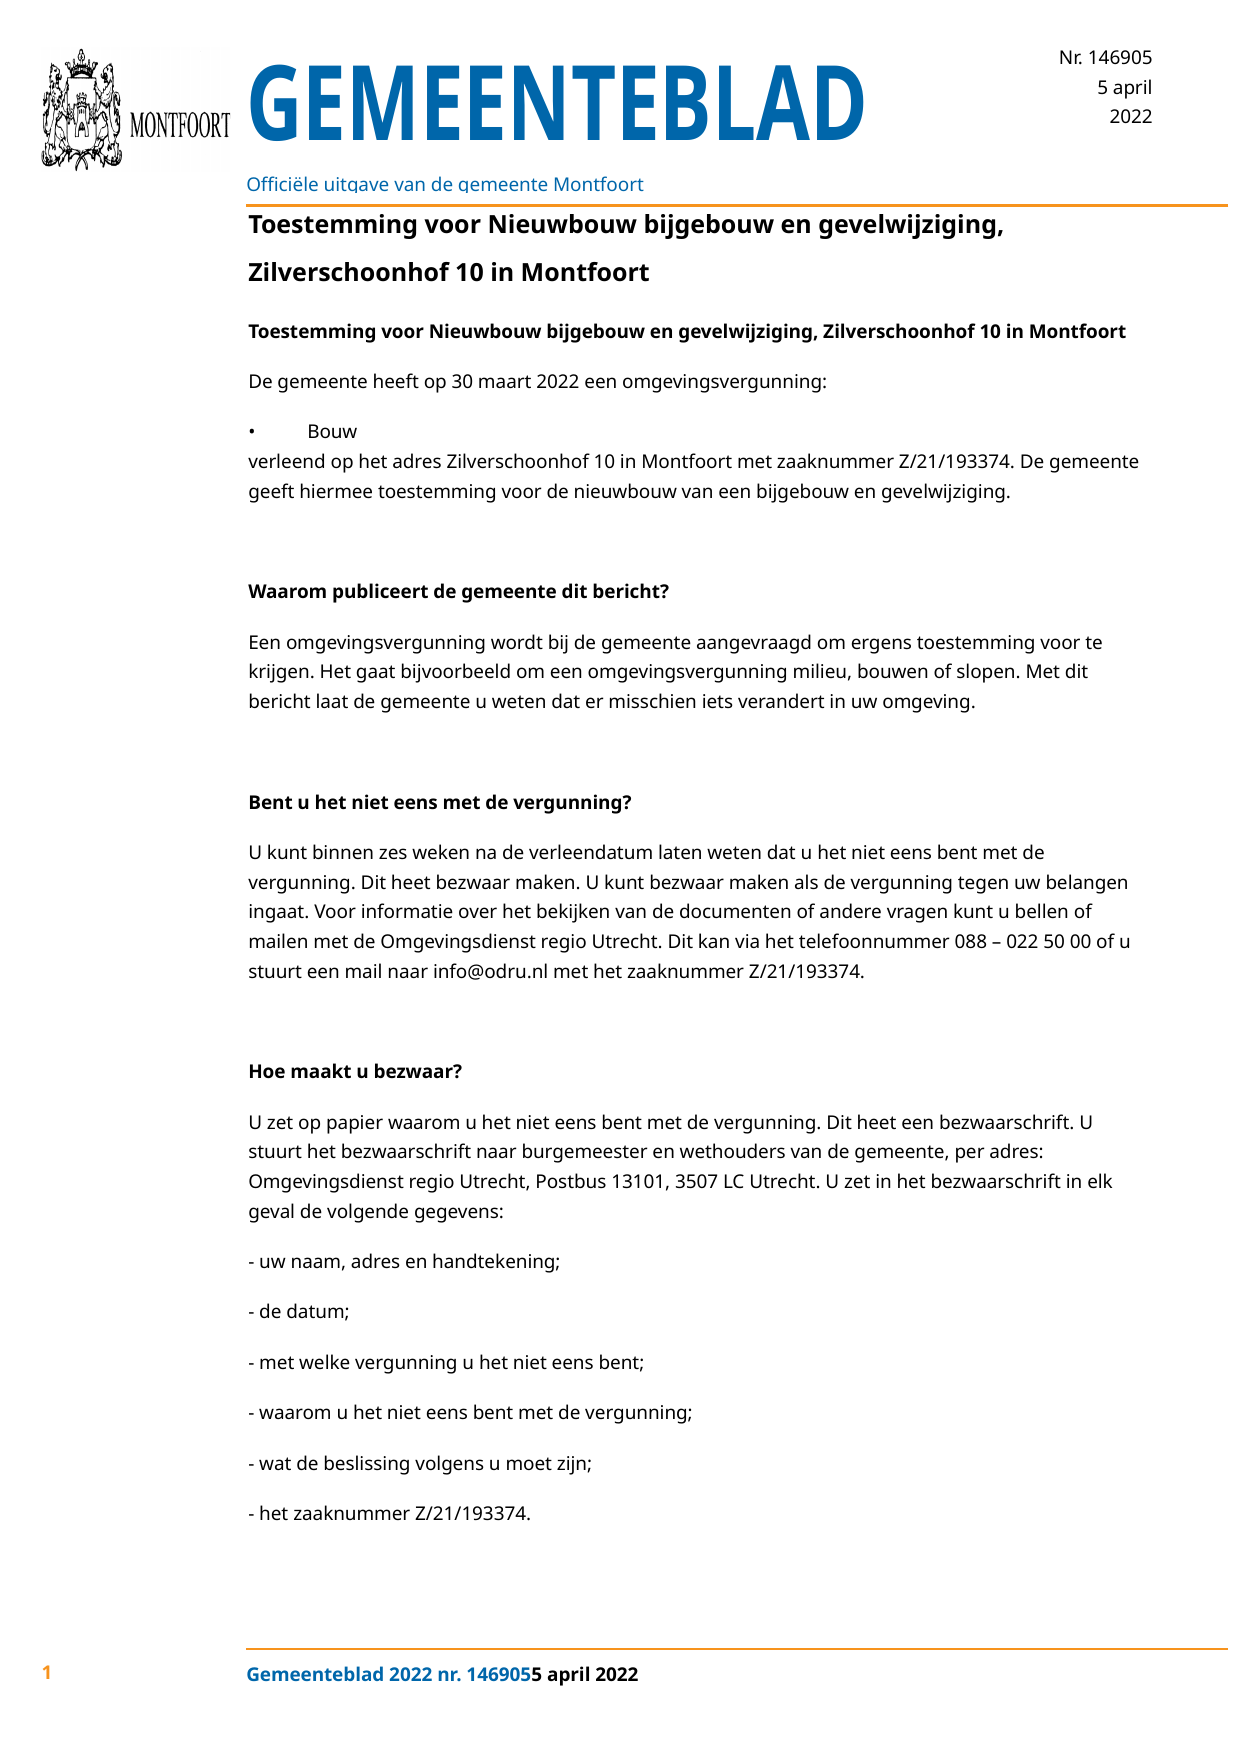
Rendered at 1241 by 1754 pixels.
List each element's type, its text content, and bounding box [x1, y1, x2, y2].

text Toestemming voor Nieuwbouw bijgebouw en gevelwijziging, Zilverschoonhof 10 in Montfoort [248, 207, 1152, 288]
text Toestemming voor Nieuwbouw bijgebouw en gevelwijziging, Zilverschoonhof 10 in Montfoort [248, 318, 1152, 344]
text U kunt binnen zes weken na de verleendatum laten weten dat u het niet eens bent met de vergunning. Dit heet bezwaar maken. U kunt bezwaar maken als de vergunning tegen uw belangen ingaat. Voor informatie over het bekijken van de documenten of andere vragen kunt u bellen of mailen met de Omgevingsdienst regio Utrecht. Dit kan via het telefoonnummer 088 – 022 50 00 of u stuurt een mail naar info@odru.nl met het zaaknummer Z/21/193374. [248, 839, 1152, 984]
text U zet op papier waarom u het niet eens bent met de vergunning. Dit heet een bezwaarschrift. U stuurt het bezwaarschrift naar burgemeester en wethouders van de gemeente, per adres: Omgevingsdienst regio Utrecht, Postbus 13101, 3507 LC Utrecht. U zet in het bezwaarschrift in elk geval de volgende gegevens: [248, 1109, 1152, 1224]
text - wat de beslissing volgens u moet zijn; [248, 1450, 1152, 1476]
picture [41, 47, 231, 172]
text Een omgevingsvergunning wordt bij de gemeente aangevraagd om ergens toestemming voor te krijgen. Het gaat bijvoorbeeld om een omgevingsvergunning milieu, bouwen of slopen. Met dit bericht laat de gemeente u weten dat er misschien iets verandert in uw omgeving. [248, 629, 1152, 714]
text Bent u het niet eens met de vergunning? [248, 789, 1152, 815]
text - met welke vergunning u het niet eens bent; [248, 1349, 1152, 1375]
text - uw naam, adres en handtekening; [248, 1248, 1152, 1274]
text - de datum; [248, 1299, 1152, 1324]
text - waarom u het niet eens bent met de vergunning; [248, 1399, 1152, 1425]
text Waarom publiceert de gemeente dit bericht? [248, 579, 1152, 604]
list Bouw [248, 419, 1152, 444]
text Hoe maakt u bezwaar? [248, 1059, 1152, 1084]
text - het zaaknummer Z/21/193374. [248, 1500, 1152, 1526]
text verleend op het adres Zilverschoonhof 10 in Montfoort met zaaknummer Z/21/193374. De gemeente geeft hiermee toestemming voor de nieuwbouw van een bijgebouw en gevelwijziging. [248, 448, 1152, 504]
text De gemeente heeft op 30 maart 2022 een omgevingsvergunning: [248, 368, 1152, 394]
